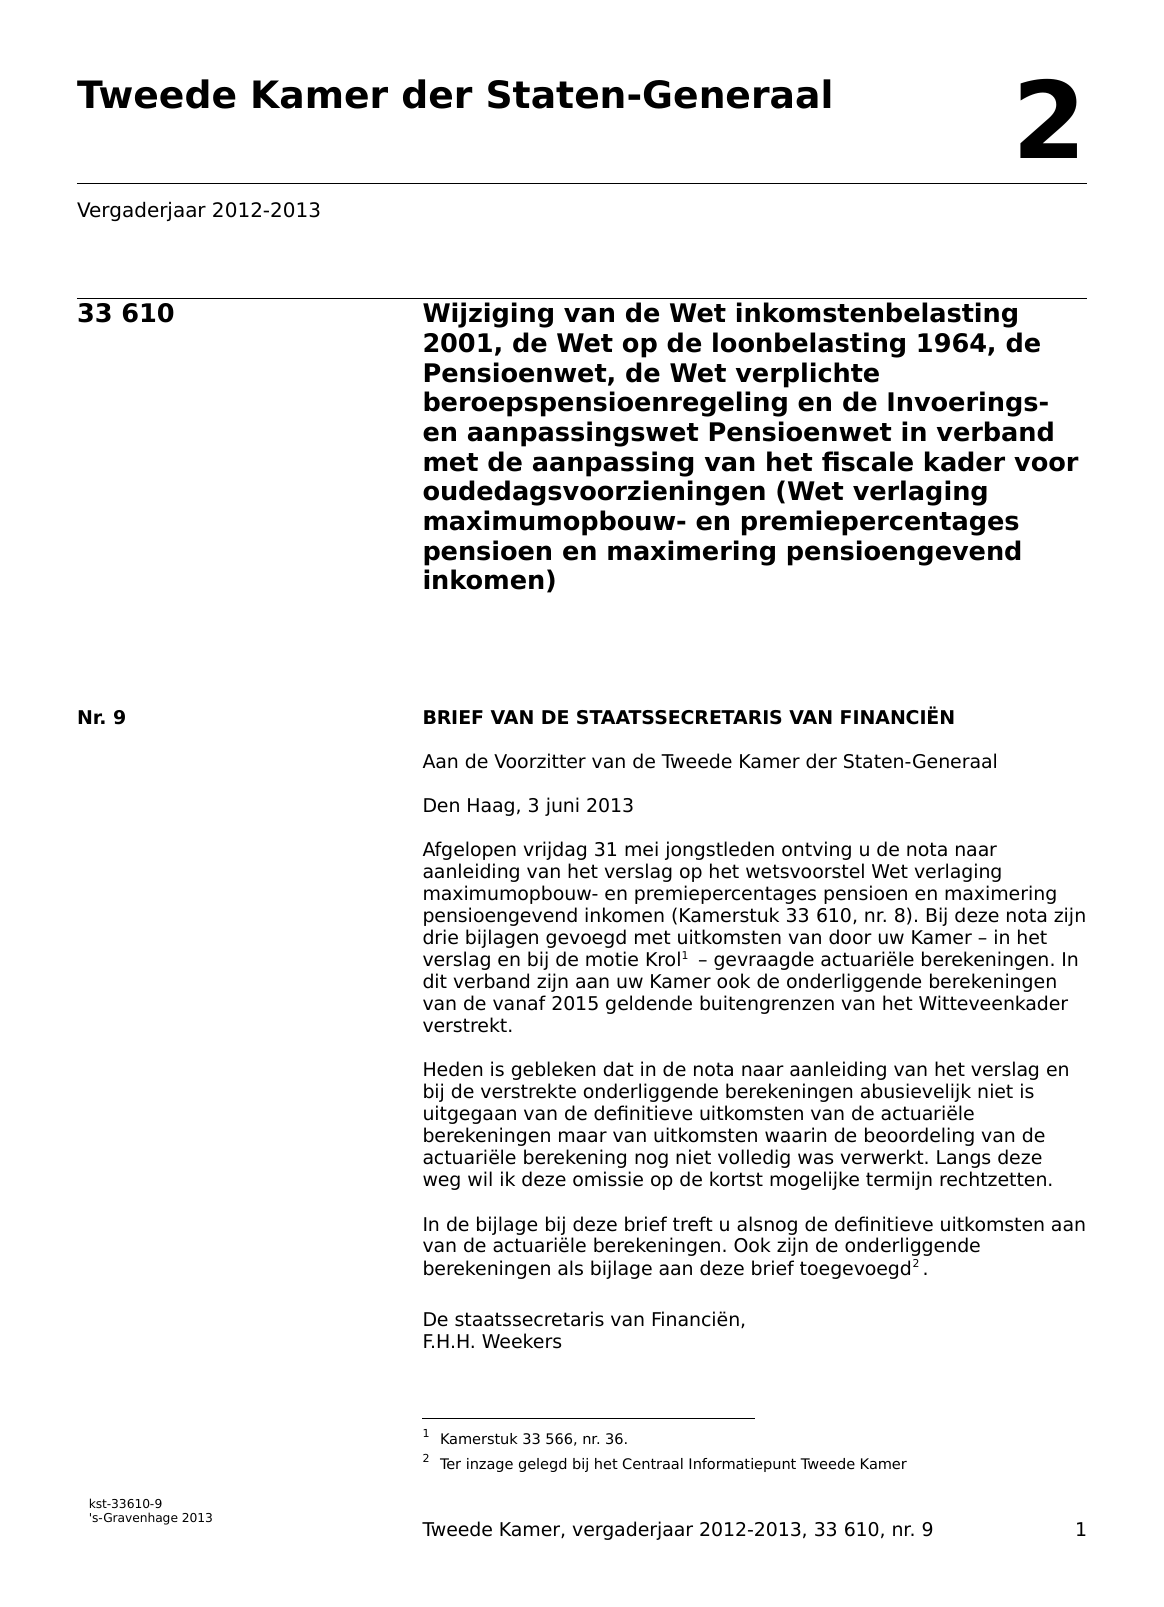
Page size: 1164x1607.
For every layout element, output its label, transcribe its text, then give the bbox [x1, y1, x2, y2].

table_header Tweede Kamer der Staten-Generaal [77, 59, 886, 183]
table_header 2 [886, 59, 1087, 183]
text Kamerstuk 33 566, nr. 36. [422, 1427, 1087, 1449]
subtitle Nr. 9 BRIEF VAN DE STAATSSECRETARIS VAN FINANCIËN [77, 707, 1087, 729]
text kst-33610-9 [88, 1497, 323, 1511]
text In de bijlage bij deze brief treft u alsnog de definitieve uitkomsten aan van de actuariële berekeningen. Ook zijn de onderliggende berekeningen als bijlage aan deze brief toegevoegd. [422, 1213, 1087, 1279]
text Den Haag, 3 juni 2013 [422, 795, 1087, 817]
text Heden is gebleken dat in de nota naar aanleiding van het verslag en bij de verstrekte onderliggende berekeningen abusievelijk niet is uitgegaan van de definitieve uitkomsten van de actuariële berekeningen maar van uitkomsten waarin de beoordeling van de actuariële berekening nog niet volledig was verwerkt. Langs deze weg wil ik deze omissie op de kortst mogelijke termijn rechtzetten. [422, 1059, 1087, 1191]
text Aan de Voorzitter van de Tweede Kamer der Staten-Generaal [422, 751, 1087, 773]
text 's-Gravenhage 2013 [88, 1511, 323, 1525]
table_cell Vergaderjaar 2012-2013 [77, 184, 1087, 298]
subtitle 33 610 Wijziging van de Wet inkomstenbelasting 2001, de Wet op de loonbelasting 1964, de Pensioenwet, de Wet verplichte beroepspensioenregeling en de Invoerings- en aanpassingswet Pensioenwet in verband met de aanpassing van het fiscale kader voor oudedagsvoorzieningen (Wet verlaging maximumopbouw- en premiepercentages pensioen en maximering pensioengevend inkomen) [77, 299, 1087, 596]
text Ter inzage gelegd bij het Centraal Informatiepunt Tweede Kamer [422, 1452, 1087, 1474]
text Afgelopen vrijdag 31 mei jongstleden ontving u de nota naar aanleiding van het verslag op het wetsvoorstel Wet verlaging maximumopbouw- en premiepercentages pensioen en maximering pensioengevend inkomen (Kamerstuk 33 610, nr. 8). Bij deze nota zijn drie bijlagen gevoegd met uitkomsten van door uw Kamer – in het verslag en bij de motie Krol – gevraagde actuariële berekeningen. In dit verband zijn aan uw Kamer ook de onderliggende berekeningen van de vanaf 2015 geldende buitengrenzen van het Witteveenkader verstrekt. [422, 839, 1087, 1037]
text De staatssecretaris van Financiën, F.H.H. Weekers [422, 1309, 1087, 1353]
